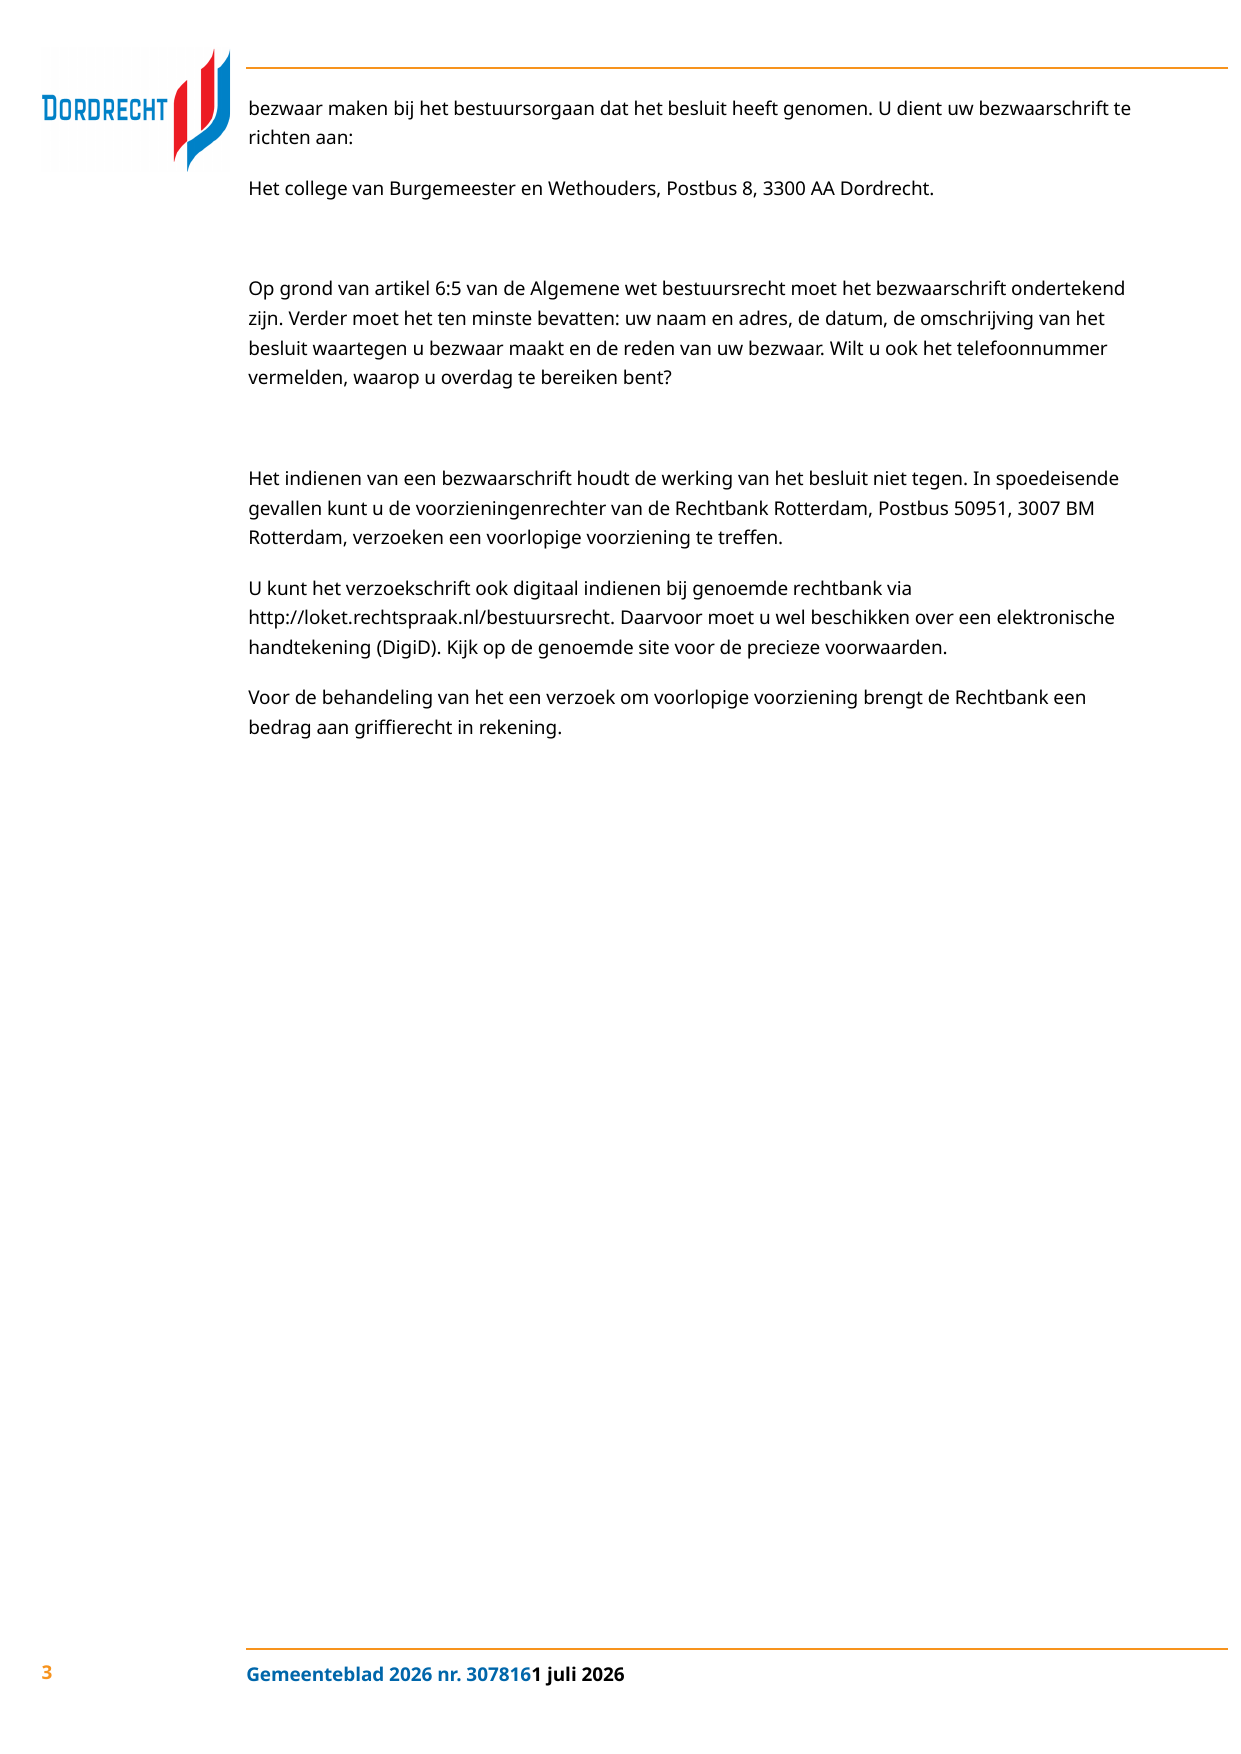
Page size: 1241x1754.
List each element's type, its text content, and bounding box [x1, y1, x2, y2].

text Het indienen van een bezwaarschrift houdt de werking van het besluit niet tegen. In spoedeisende gevallen kunt u de voorzieningenrechter van de Rechtbank Rotterdam, Postbus 50951, 3007 BM Rotterdam, verzoeken een voorlopige voorziening te treffen. [248, 465, 1152, 550]
text Het college van Burgemeester en Wethouders, Postbus 8, 3300 AA Dordrecht. [248, 175, 1152, 201]
text U kunt het verzoekschrift ook digitaal indienen bij genoemde rechtbank via http://loket.rechtspraak.nl/bestuursrecht. Daarvoor moet u wel beschikken over een elektronische handtekening (DigiD). Kijk op de genoemde site voor de precieze voorwaarden. [248, 575, 1152, 660]
picture [41, 47, 231, 172]
text Voor de behandeling van het een verzoek om voorlopige voorziening brengt de Rechtbank een bedrag aan griffierecht in rekening. [248, 684, 1152, 740]
text bezwaar maken bij het bestuursorgaan dat het besluit heeft genomen. U dient uw bezwaarschrift te richten aan: [248, 95, 1152, 150]
text Op grond van artikel 6:5 van de Algemene wet bestuursrecht moet het bezwaarschrift ondertekend zijn. Verder moet het ten minste bevatten: uw naam en adres, de datum, de omschrijving van het besluit waartegen u bezwaar maakt en de reden van uw bezwaar. Wilt u ook het telefoonnummer vermelden, waarop u overdag te bereiken bent? [248, 276, 1152, 390]
